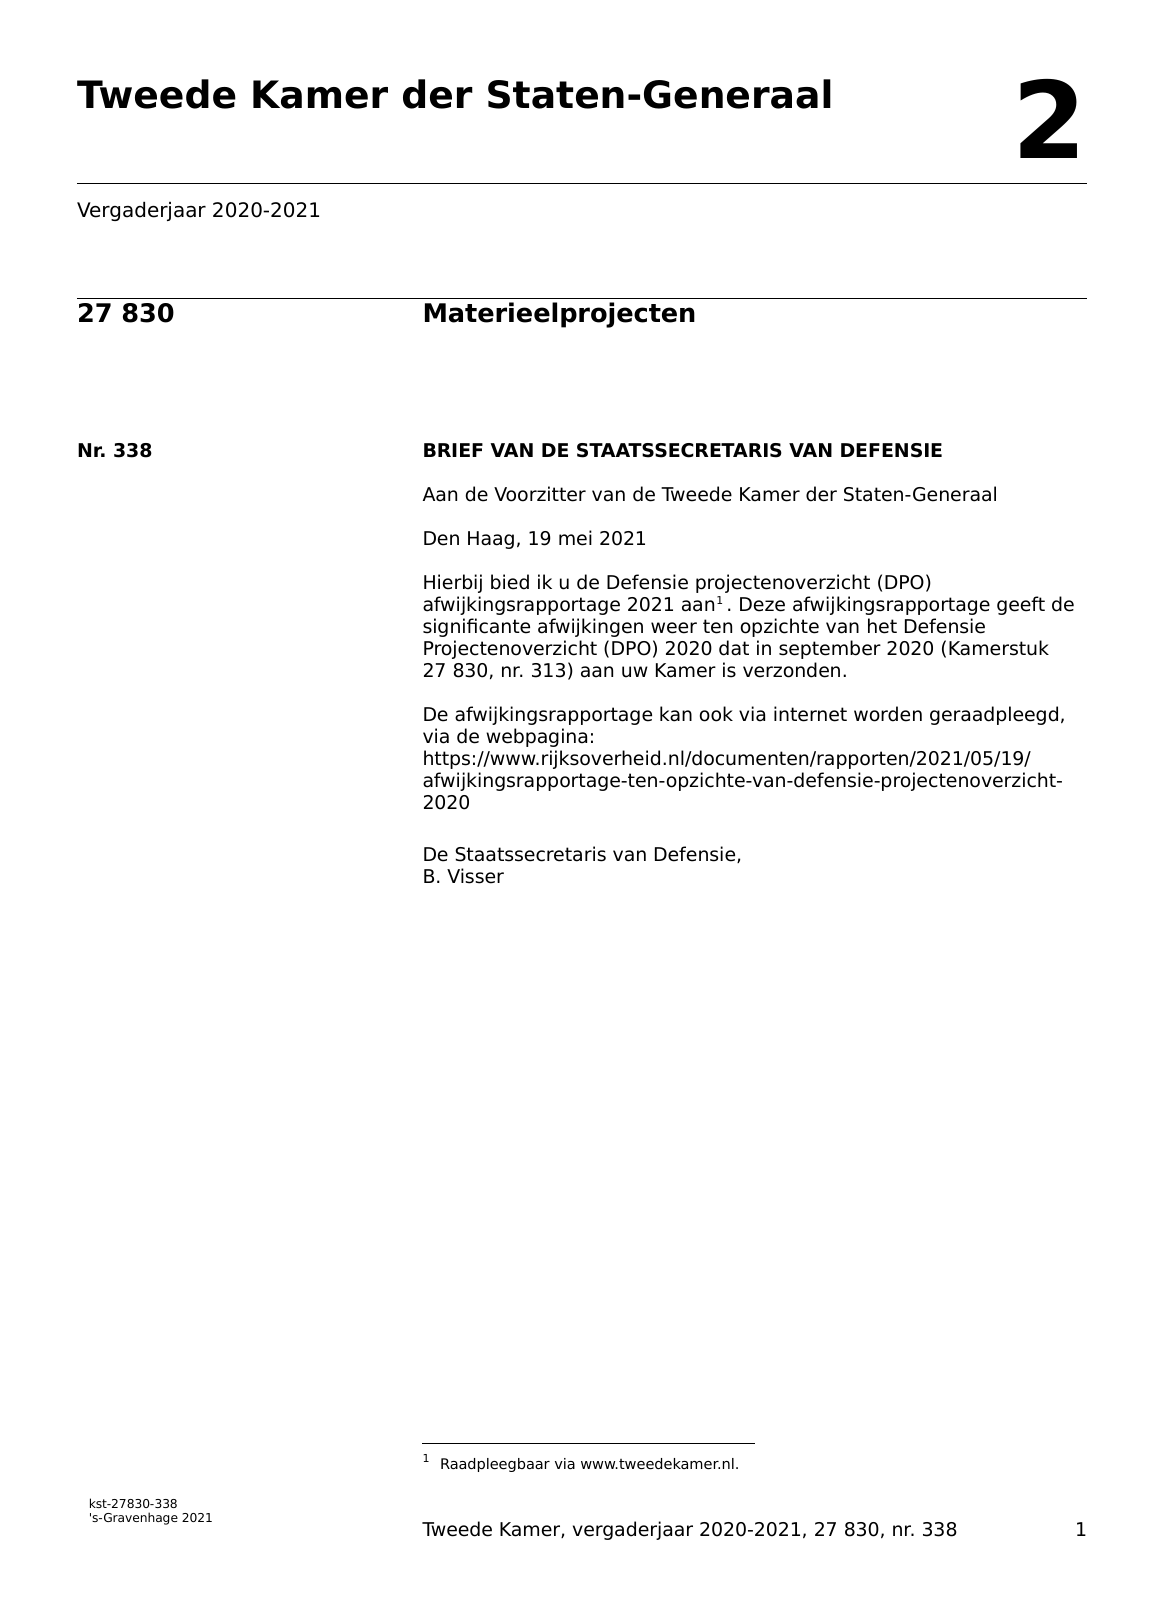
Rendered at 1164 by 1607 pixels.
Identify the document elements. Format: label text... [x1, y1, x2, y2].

text De afwijkingsrapportage kan ook via internet worden geraadpleegd, via de webpagina: [422, 704, 1087, 748]
subtitle Nr. 338 BRIEF VAN DE STAATSSECRETARIS VAN DEFENSIE [77, 440, 1087, 462]
text Hierbij bied ik u de Defensie projectenoverzicht (DPO) afwijkingsrapportage 2021 aan. Deze afwijkingsrapportage geeft de significante afwijkingen weer ten opzichte van het Defensie Projectenoverzicht (DPO) 2020 dat in september 2020 (Kamerstuk 27 830, nr. 313) aan uw Kamer is verzonden. [422, 572, 1087, 682]
table_header Tweede Kamer der Staten-Generaal [77, 59, 886, 183]
text De Staatssecretaris van Defensie, B. Visser [422, 844, 1087, 888]
table_cell Vergaderjaar 2020-2021 [77, 184, 1087, 298]
text 's-Gravenhage 2021 [88, 1511, 323, 1525]
text kst-27830-338 [88, 1497, 323, 1511]
subtitle 27 830 Materieelprojecten [77, 299, 1087, 329]
text Den Haag, 19 mei 2021 [422, 528, 1087, 550]
text https://www.rijksoverheid.nl/documenten/rapporten/2021/05/19/afwijkingsrapportage-ten-opzichte-van-defensie-projectenoverzicht-2020 [422, 748, 1087, 814]
text Raadpleegbaar via www.tweedekamer.nl. [422, 1452, 1087, 1474]
table_header 2 [886, 59, 1087, 183]
text Aan de Voorzitter van de Tweede Kamer der Staten-Generaal [422, 484, 1087, 506]
